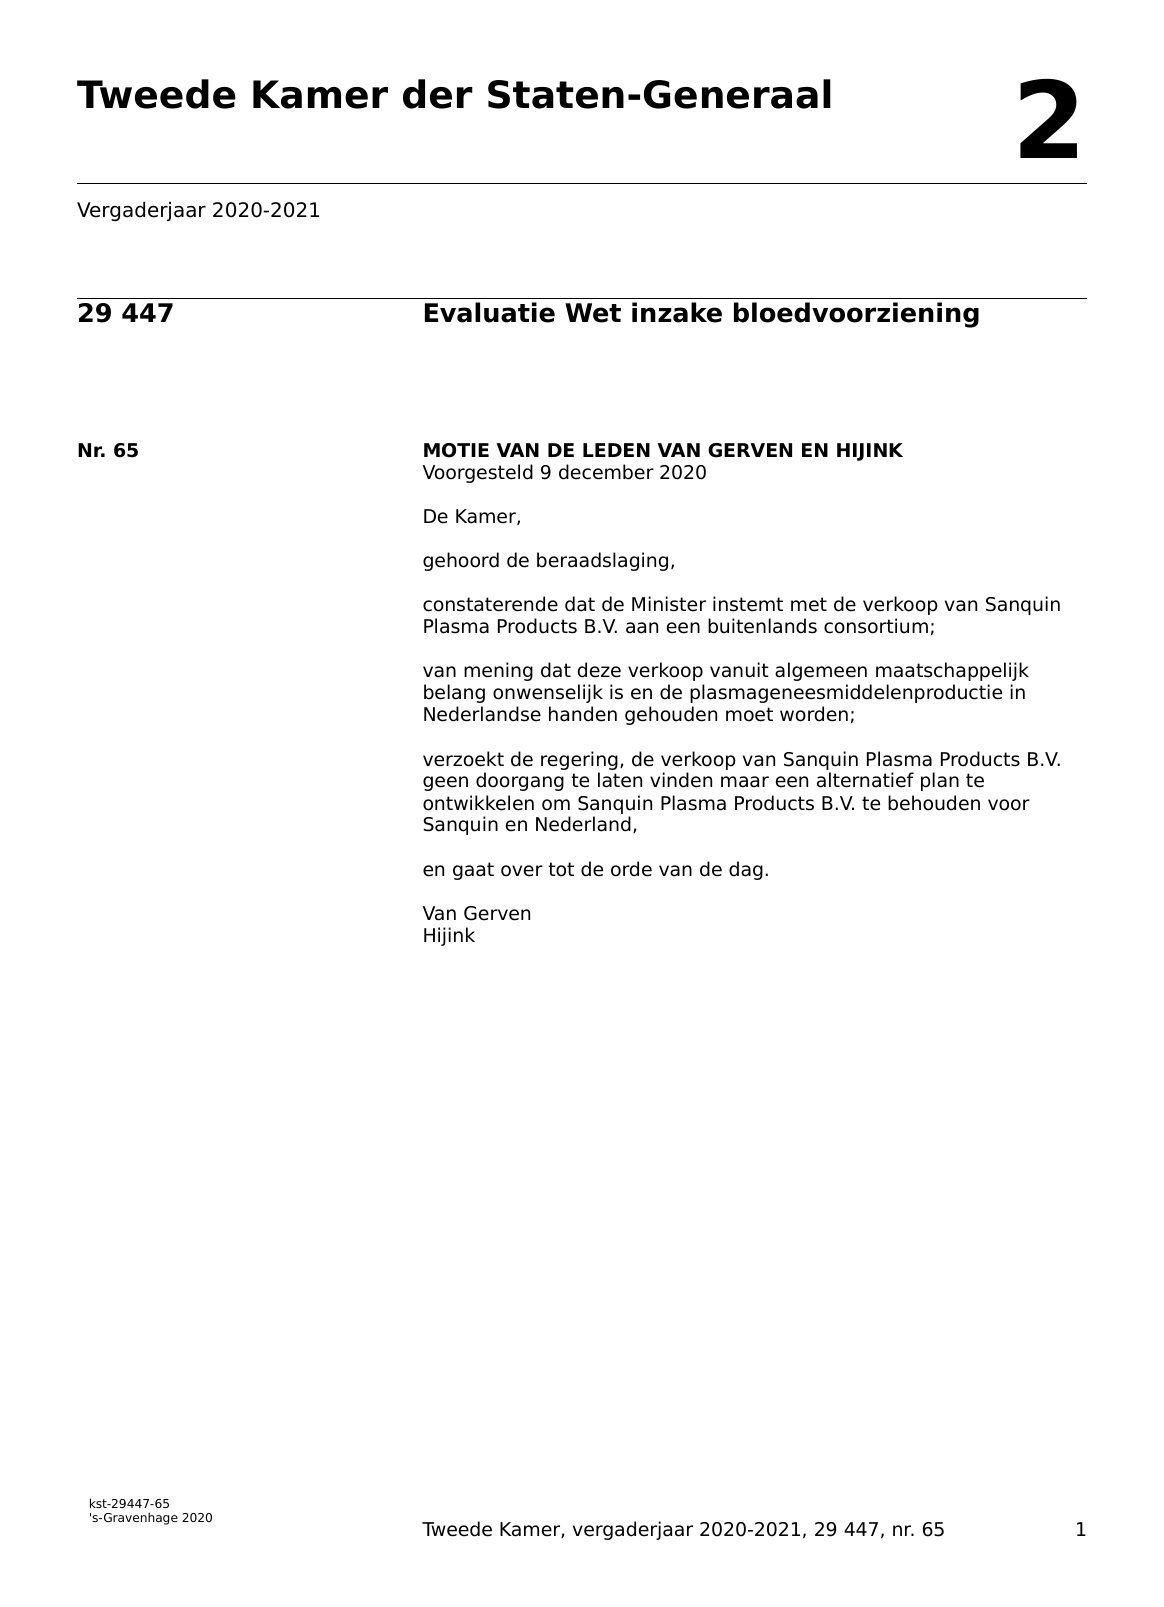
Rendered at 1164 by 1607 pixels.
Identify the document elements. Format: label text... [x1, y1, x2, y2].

text van mening dat deze verkoop vanuit algemeen maatschappelijk belang onwenselijk is en de plasmageneesmiddelenproductie in Nederlandse handen gehouden moet worden; [422, 660, 1087, 726]
table_header 2 [886, 59, 1087, 183]
text Van Gerven [422, 903, 1087, 925]
table_header Tweede Kamer der Staten-Generaal [77, 59, 886, 183]
text Hijink [422, 925, 1087, 947]
subtitle 29 447 Evaluatie Wet inzake bloedvoorziening [77, 299, 1087, 329]
text Voorgesteld 9 december 2020 [422, 462, 1087, 484]
text kst-29447-65 [88, 1497, 323, 1511]
text 's-Gravenhage 2020 [88, 1511, 323, 1525]
text constaterende dat de Minister instemt met de verkoop van Sanquin Plasma Products B.V. aan een buitenlands consortium; [422, 594, 1087, 638]
table_cell Vergaderjaar 2020-2021 [77, 184, 1087, 298]
text gehoord de beraadslaging, [422, 550, 1087, 572]
text en gaat over tot de orde van de dag. [422, 858, 1087, 881]
subtitle Nr. 65 MOTIE VAN DE LEDEN VAN GERVEN EN HIJINK [77, 440, 1087, 462]
text De Kamer, [422, 506, 1087, 528]
text verzoekt de regering, de verkoop van Sanquin Plasma Products B.V. geen doorgang te laten vinden maar een alternatief plan te ontwikkelen om Sanquin Plasma Products B.V. te behouden voor Sanquin en Nederland, [422, 748, 1087, 836]
